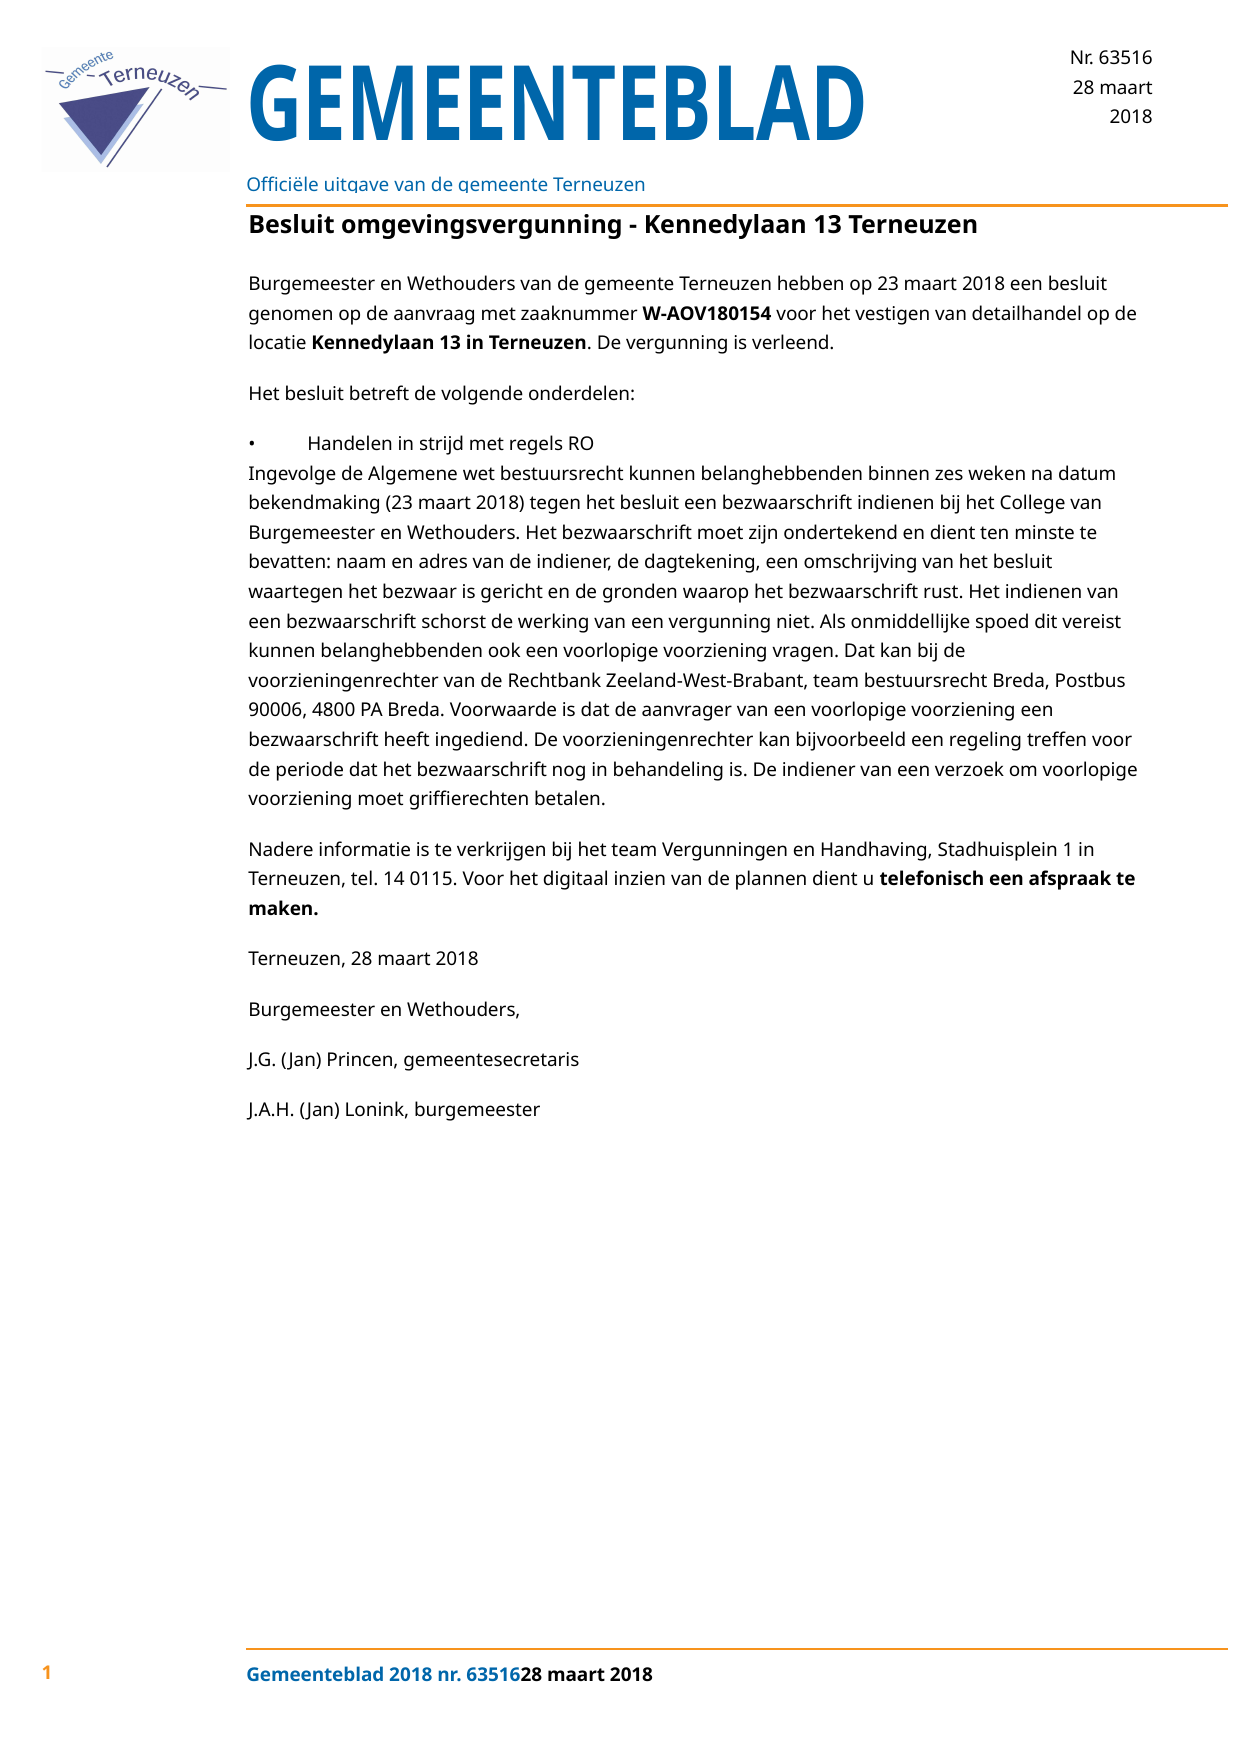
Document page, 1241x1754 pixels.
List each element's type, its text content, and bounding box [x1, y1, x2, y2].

text Besluit omgevingsvergunning - Kennedylaan 13 Terneuzen [248, 207, 1152, 241]
list Handelen in strijd met regels RO [248, 430, 1152, 456]
text Nadere informatie is te verkrijgen bij het team Vergunningen en Handhaving, Stadhuisplein 1 in Terneuzen, tel. 14 0115. Voor het digitaal inzien van de plannen dient u telefonisch een afspraak te maken. [248, 836, 1152, 921]
text Ingevolge de Algemene wet bestuursrecht kunnen belanghebbenden binnen zes weken na datum bekendmaking (23 maart 2018) tegen het besluit een bezwaarschrift indienen bij het College van Burgemeester en Wethouders. Het bezwaarschrift moet zijn ondertekend en dient ten minste te bevatten: naam en adres van de indiener, de dagtekening, een omschrijving van het besluit waartegen het bezwaar is gericht en de gronden waarop het bezwaarschrift rust. Het indienen van een bezwaarschrift schorst de werking van een vergunning niet. Als onmiddellijke spoed dit vereist kunnen belanghebbenden ook een voorlopige voorziening vragen. Dat kan bij de voorzieningenrechter van de Rechtbank Zeeland-West-Brabant, team bestuursrecht Breda, Postbus 90006, 4800 PA Breda. Voorwaarde is dat de aanvrager van een voorlopige voorziening een bezwaarschrift heeft ingediend. De voorzieningenrechter kan bijvoorbeeld een regeling treffen voor de periode dat het bezwaarschrift nog in behandeling is. De indiener van een verzoek om voorlopige voorziening moet griffierechten betalen. [248, 460, 1152, 811]
text Burgemeester en Wethouders van de gemeente Terneuzen hebben op 23 maart 2018 een besluit genomen op de aanvraag met zaaknummer W-AOV180154 voor het vestigen van detailhandel op de locatie Kennedylaan 13 in Terneuzen. De vergunning is verleend. [248, 270, 1152, 355]
text Burgemeester en Wethouders, [248, 996, 1152, 1021]
text Terneuzen, 28 maart 2018 [248, 945, 1152, 971]
text J.G. (Jan) Princen, gemeentesecretaris [248, 1046, 1152, 1072]
text Het besluit betreft de volgende onderdelen: [248, 380, 1152, 406]
text J.A.H. (Jan) Lonink, burgemeester [248, 1097, 1152, 1122]
picture [41, 47, 231, 172]
